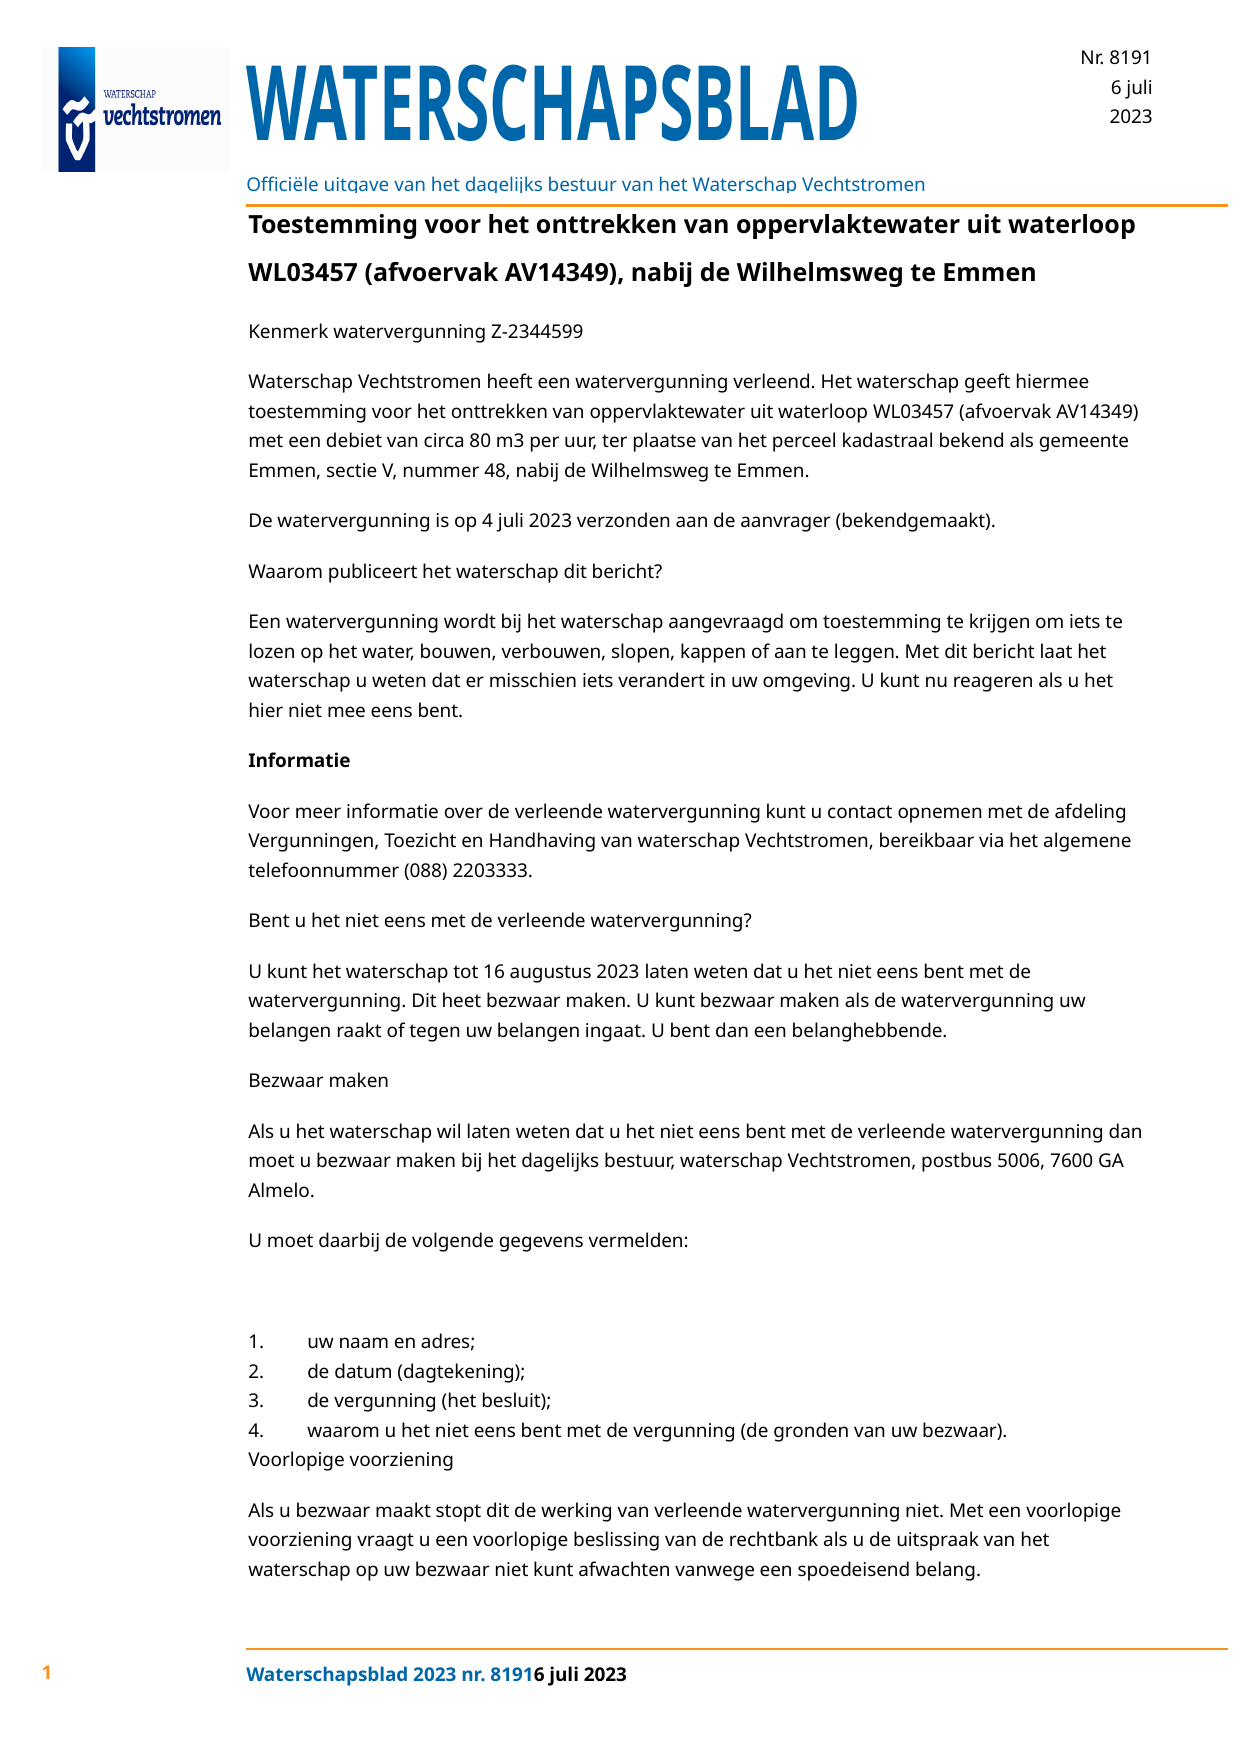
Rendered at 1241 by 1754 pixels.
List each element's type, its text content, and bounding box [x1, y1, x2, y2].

text Bent u het niet eens met de verleende watervergunning? [248, 907, 1152, 933]
text U moet daarbij de volgende gegevens vermelden: [248, 1227, 1152, 1253]
text De watervergunning is op 4 juli 2023 verzonden aan de aanvrager (bekendgemaakt). [248, 507, 1152, 533]
text Waterschap Vechtstromen heeft een watervergunning verleend. Het waterschap geeft hiermee toestemming voor het onttrekken van oppervlaktewater uit waterloop WL03457 (afvoervak AV14349) met een debiet van circa 80 m3 per uur, ter plaatse van het perceel kadastraal bekend als gemeente Emmen, sectie V, nummer 48, nabij de Wilhelmsweg te Emmen. [248, 368, 1152, 483]
text Een watervergunning wordt bij het waterschap aangevraagd om toestemming te krijgen om iets te lozen op het water, bouwen, verbouwen, slopen, kappen of aan te leggen. Met dit bericht laat het waterschap u weten dat er misschien iets verandert in uw omgeving. U kunt nu reageren als u het hier niet mee eens bent. [248, 608, 1152, 723]
text Voorlopige voorziening [248, 1447, 1152, 1472]
text Als u het waterschap wil laten weten dat u het niet eens bent met de verleende watervergunning dan moet u bezwaar maken bij het dagelijks bestuur, waterschap Vechtstromen, postbus 5006, 7600 GA Almelo. [248, 1118, 1152, 1203]
text Toestemming voor het onttrekken van oppervlaktewater uit waterloop WL03457 (afvoervak AV14349), nabij de Wilhelmsweg te Emmen [248, 207, 1152, 288]
text Informatie [248, 747, 1152, 773]
list waarom u het niet eens bent met de vergunning (de gronden van uw bezwaar). [248, 1417, 1152, 1443]
list de datum (dagtekening); [248, 1358, 1152, 1384]
text Voor meer informatie over de verleende watervergunning kunt u contact opnemen met de afdeling Vergunningen, Toezicht en Handhaving van waterschap Vechtstromen, bereikbaar via het algemene telefoonnummer (088) 2203333. [248, 798, 1152, 883]
list uw naam en adres; [248, 1328, 1152, 1354]
text Bezwaar maken [248, 1067, 1152, 1093]
text U kunt het waterschap tot 16 augustus 2023 laten weten dat u het niet eens bent met de watervergunning. Dit heet bezwaar maken. U kunt bezwaar maken als de watervergunning uw belangen raakt of tegen uw belangen ingaat. U bent dan een belanghebbende. [248, 958, 1152, 1043]
text Waarom publiceert het waterschap dit bericht? [248, 558, 1152, 584]
picture [41, 47, 231, 172]
text Als u bezwaar maakt stopt dit de werking van verleende watervergunning niet. Met een voorlopige voorziening vraagt u een voorlopige beslissing van de rechtbank als u de uitspraak van het waterschap op uw bezwaar niet kunt afwachten vanwege een spoedeisend belang. [248, 1497, 1152, 1582]
list de vergunning (het besluit); [248, 1387, 1152, 1413]
text Kenmerk watervergunning Z-2344599 [248, 318, 1152, 344]
